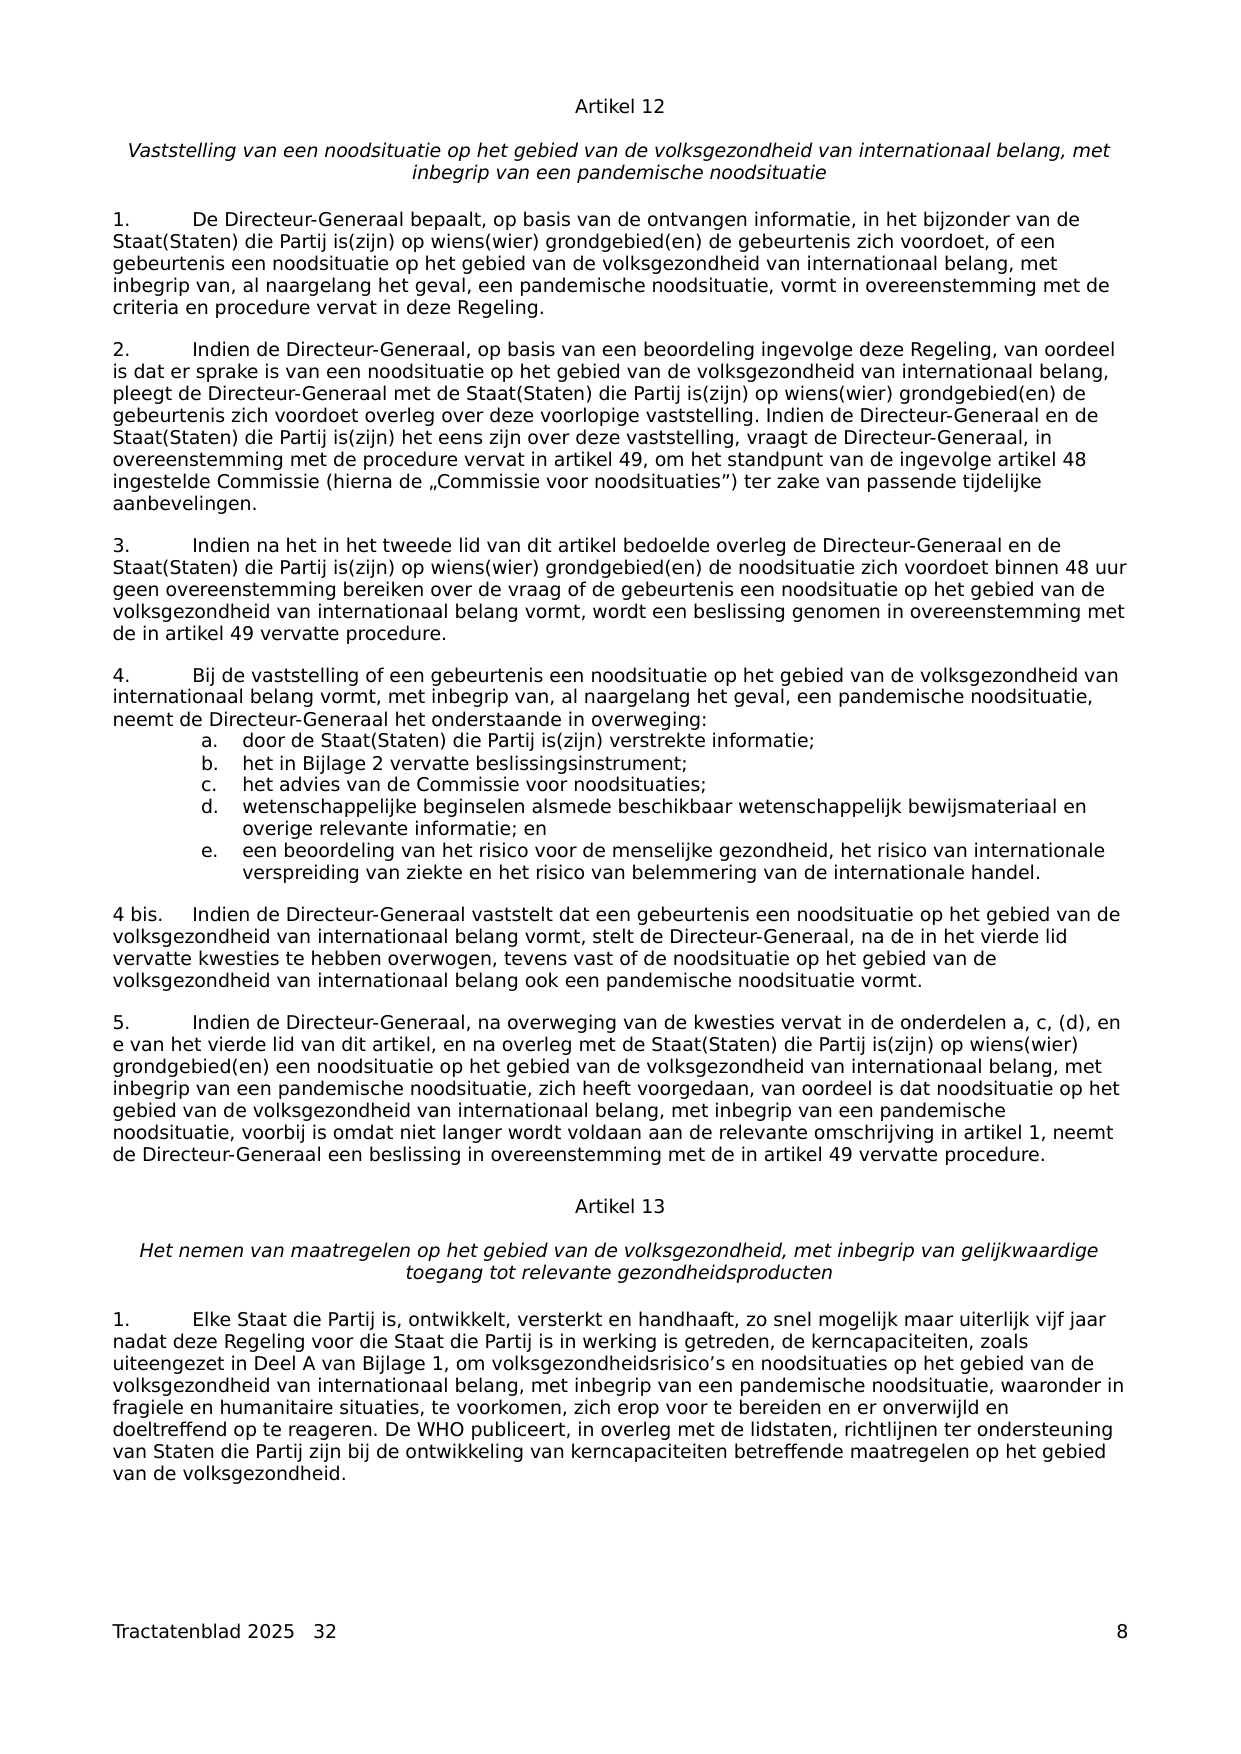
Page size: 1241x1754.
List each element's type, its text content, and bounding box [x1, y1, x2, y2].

subtitle Artikel 13 Het nemen van maatregelen op het gebied van de volksgezondheid, met inbegrip van gelijkwaardige toegang tot relevante gezondheidsproducten [112, 1196, 1128, 1284]
text 1. De Directeur-Generaal bepaalt, op basis van de ontvangen informatie, in het bijzonder van de Staat(Staten) die Partij is(zijn) op wiens(wier) grondgebied(en) de gebeurtenis zich voordoet, of een gebeurtenis een noodsituatie op het gebied van de volksgezondheid van internationaal belang, met inbegrip van, al naargelang het geval, een pandemische noodsituatie, vormt in overeenstemming met de criteria en procedure vervat in deze Regeling. [112, 209, 1128, 319]
text 4. Bij de vaststelling of een gebeurtenis een noodsituatie op het gebied van de volksgezondheid van internationaal belang vormt, met inbegrip van, al naargelang het geval, een pandemische noodsituatie, neemt de Directeur-Generaal het onderstaande in overweging: [112, 664, 1128, 730]
text 2. Indien de Directeur-Generaal, op basis van een beoordeling ingevolge deze Regeling, van oordeel is dat er sprake is van een noodsituatie op het gebied van de volksgezondheid van internationaal belang, pleegt de Directeur-Generaal met de Staat(Staten) die Partij is(zijn) op wiens(wier) grondgebied(en) de gebeurtenis zich voordoet overleg over deze voorlopige vaststelling. Indien de Directeur-Generaal en de Staat(Staten) die Partij is(zijn) het eens zijn over deze vaststelling, vraagt de Directeur-Generaal, in overeenstemming met de procedure vervat in artikel 49, om het standpunt van de ingevolge artikel 48 ingestelde Commissie (hierna de „Commissie voor noodsituaties”) ter zake van passende tijdelijke aanbevelingen. [112, 339, 1128, 514]
text a. door de Staat(Staten) die Partij is(zijn) verstrekte informatie; [201, 730, 1128, 752]
text b. het in Bijlage 2 vervatte beslissingsinstrument; [201, 752, 1128, 774]
text 3. Indien na het in het tweede lid van dit artikel bedoelde overleg de Directeur-Generaal en de Staat(Staten) die Partij is(zijn) op wiens(wier) grondgebied(en) de noodsituatie zich voordoet binnen 48 uur geen overeenstemming bereiken over de vraag of de gebeurtenis een noodsituatie op het gebied van de volksgezondheid van internationaal belang vormt, wordt een beslissing genomen in overeenstemming met de in artikel 49 vervatte procedure. [112, 534, 1128, 644]
text 4 bis. Indien de Directeur-Generaal vaststelt dat een gebeurtenis een noodsituatie op het gebied van de volksgezondheid van internationaal belang vormt, stelt de Directeur-Generaal, na de in het vierde lid vervatte kwesties te hebben overwogen, tevens vast of de noodsituatie op het gebied van de volksgezondheid van internationaal belang ook een pandemische noodsituatie vormt. [112, 904, 1128, 992]
text e. een beoordeling van het risico voor de menselijke gezondheid, het risico van internationale verspreiding van ziekte en het risico van belemmering van de internationale handel. [201, 840, 1128, 884]
text d. wetenschappelijke beginselen alsmede beschikbaar wetenschappelijk bewijsmateriaal en overige relevante informatie; en [201, 796, 1128, 840]
text 5. Indien de Directeur-Generaal, na overweging van de kwesties vervat in de onderdelen a, c, (d), en e van het vierde lid van dit artikel, en na overleg met de Staat(Staten) die Partij is(zijn) op wiens(wier) grondgebied(en) een noodsituatie op het gebied van de volksgezondheid van internationaal belang, met inbegrip van een pandemische noodsituatie, zich heeft voorgedaan, van oordeel is dat noodsituatie op het gebied van de volksgezondheid van internationaal belang, met inbegrip van een pandemische noodsituatie, voorbij is omdat niet langer wordt voldaan aan de relevante omschrijving in artikel 1, neemt de Directeur-Generaal een beslissing in overeenstemming met de in artikel 49 vervatte procedure. [112, 1012, 1128, 1166]
subtitle Artikel 12 Vaststelling van een noodsituatie op het gebied van de volksgezondheid van internationaal belang, met inbegrip van een pandemische noodsituatie [112, 96, 1128, 184]
text c. het advies van de Commissie voor noodsituaties; [201, 774, 1128, 796]
text 1. Elke Staat die Partij is, ontwikkelt, versterkt en handhaaft, zo snel mogelijk maar uiterlijk vijf jaar nadat deze Regeling voor die Staat die Partij is in werking is getreden, de kerncapaciteiten, zoals uiteengezet in Deel A van Bijlage 1, om volksgezondheidsrisico’s en noodsituaties op het gebied van de volksgezondheid van internationaal belang, met inbegrip van een pandemische noodsituatie, waaronder in fragiele en humanitaire situaties, te voorkomen, zich erop voor te bereiden en er onverwijld en doeltreffend op te reageren. De WHO publiceert, in overleg met de lidstaten, richtlijnen ter ondersteuning van Staten die Partij zijn bij de ontwikkeling van kerncapaciteiten betreffende maatregelen op het gebied van de volksgezondheid. [112, 1309, 1128, 1485]
